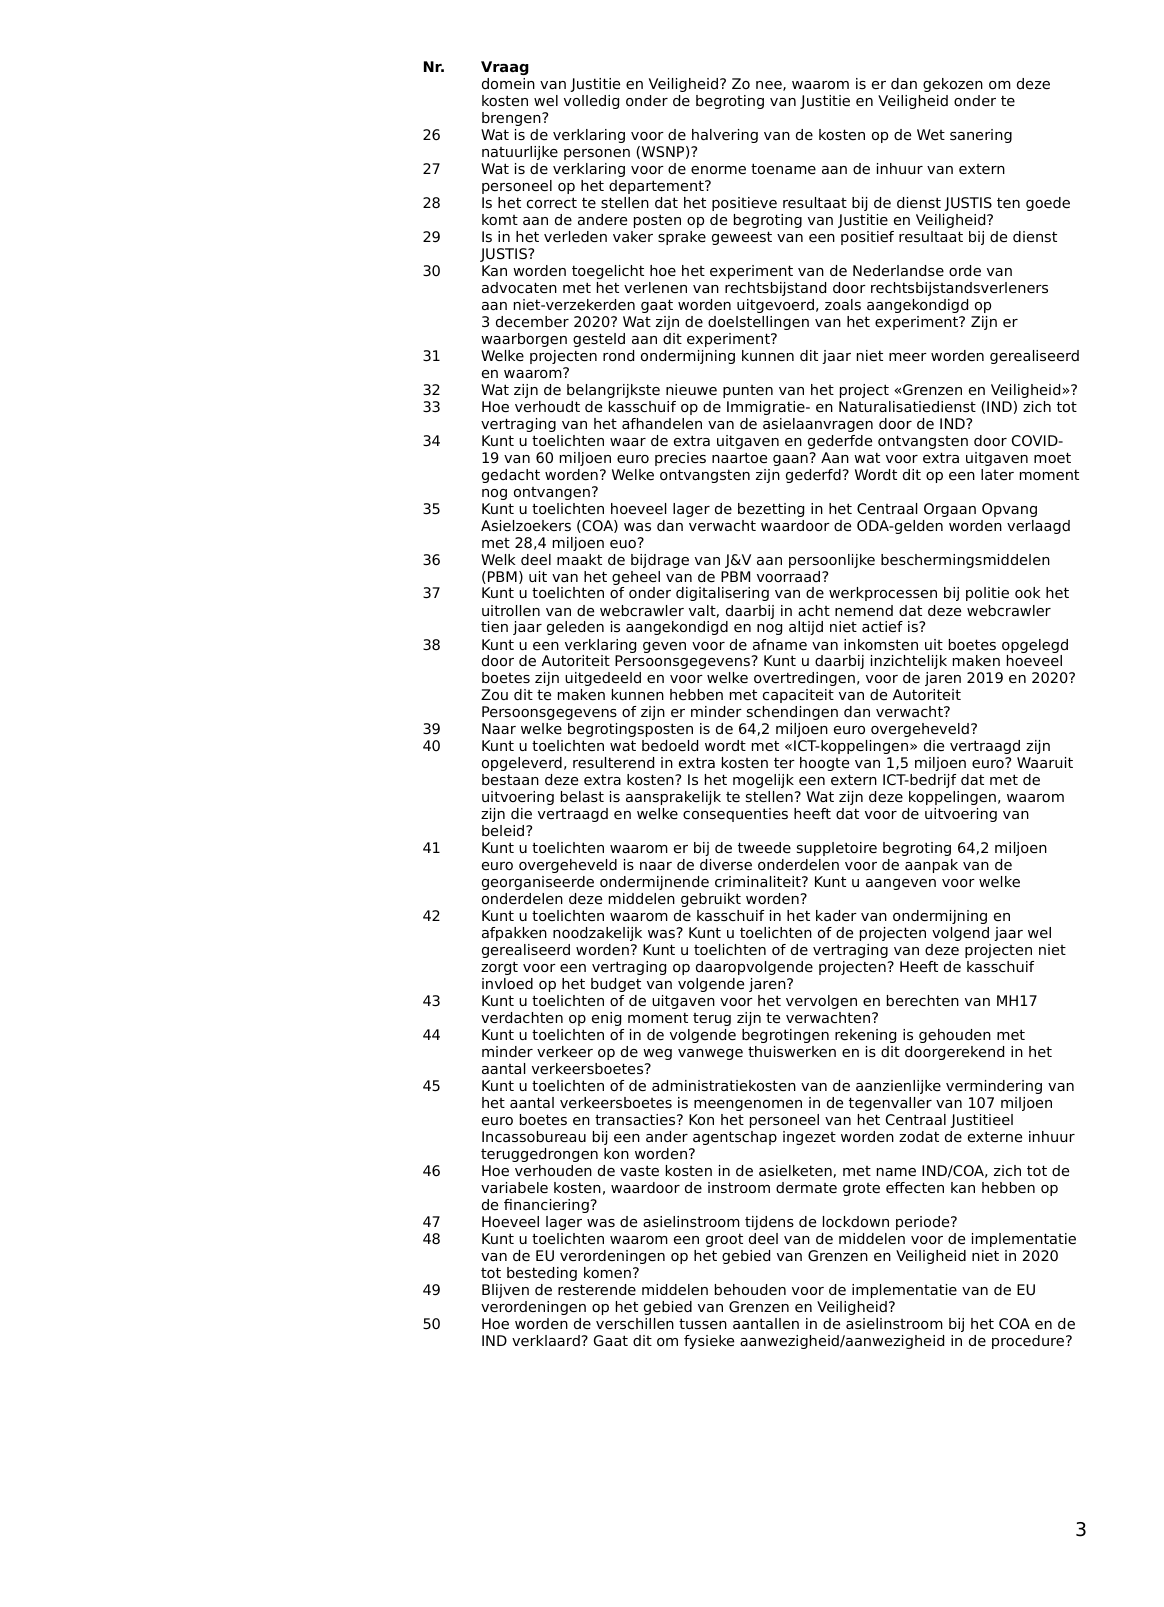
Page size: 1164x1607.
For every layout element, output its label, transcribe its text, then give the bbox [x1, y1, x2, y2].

table_cell Hoe verhoudt de kasschuif op de Immigratie- en Naturalisatiedienst (IND) zich tot vertraging van het afhandelen van de asielaanvragen door de IND? [475, 399, 1087, 433]
table_cell 28 [422, 195, 475, 229]
table_cell [422, 76, 475, 127]
table_cell Welke projecten rond ondermijning kunnen dit jaar niet meer worden gerealiseerd en waarom? [475, 348, 1087, 382]
table_cell 39 [422, 721, 475, 738]
table_cell Kunt u toelichten waarom er bij de tweede suppletoire begroting 64,2 miljoen euro overgeheveld is naar de diverse onderdelen voor de aanpak van de georganiseerde ondermijnende criminaliteit? Kunt u aangeven voor welke onderdelen deze middelen gebruikt worden? [475, 840, 1087, 908]
table_cell 37 [422, 585, 475, 636]
table_cell 38 [422, 636, 475, 721]
table_cell 26 [422, 127, 475, 161]
table_cell Kunt u toelichten of de uitgaven voor het vervolgen en berechten van MH17 verdachten op enig moment terug zijn te verwachten? [475, 993, 1087, 1027]
table_cell 44 [422, 1027, 475, 1078]
table_cell domein van Justitie en Veiligheid? Zo nee, waarom is er dan gekozen om deze kosten wel volledig onder de begroting van Justitie en Veiligheid onder te brengen? [475, 76, 1087, 127]
table_cell Hoe verhouden de vaste kosten in de asielketen, met name IND/COA, zich tot de variabele kosten, waardoor de instroom dermate grote effecten kan hebben op de financiering? [475, 1163, 1087, 1214]
table_cell 30 [422, 263, 475, 348]
table_cell Is in het verleden vaker sprake geweest van een positief resultaat bij de dienst JUSTIS? [475, 229, 1087, 263]
table_cell Kunt u toelichten waarom een groot deel van de middelen voor de implementatie van de EU verordeningen op het gebied van Grenzen en Veiligheid niet in 2020 tot besteding komen? [475, 1231, 1087, 1282]
table_cell 34 [422, 433, 475, 501]
table_cell Hoe worden de verschillen tussen aantallen in de asielinstroom bij het COA en de IND verklaard? Gaat dit om fysieke aanwezigheid/aanwezigheid in de procedure? [475, 1316, 1087, 1349]
table_cell 43 [422, 993, 475, 1027]
table_header Vraag [475, 59, 1087, 76]
table_cell Blijven de resterende middelen behouden voor de implementatie van de EU verordeningen op het gebied van Grenzen en Veiligheid? [475, 1282, 1087, 1316]
table_cell Kan worden toegelicht hoe het experiment van de Nederlandse orde van advocaten met het verlenen van rechtsbijstand door rechtsbijstandsverleners aan niet-verzekerden gaat worden uitgevoerd, zoals aangekondigd op 3 december 2020? Wat zijn de doelstellingen van het experiment? Zijn er waarborgen gesteld aan dit experiment? [475, 263, 1087, 348]
table_cell Wat is de verklaring voor de halvering van de kosten op de Wet sanering natuurlijke personen (WSNP)? [475, 127, 1087, 161]
table_cell 36 [422, 551, 475, 585]
table_cell 45 [422, 1078, 475, 1163]
table_cell Kunt u een verklaring geven voor de afname van inkomsten uit boetes opgelegd door de Autoriteit Persoonsgegevens? Kunt u daarbij inzichtelijk maken hoeveel boetes zijn uitgedeeld en voor welke overtredingen, voor de jaren 2019 en 2020? Zou dit te maken kunnen hebben met capaciteit van de Autoriteit Persoonsgegevens of zijn er minder schendingen dan verwacht? [475, 636, 1087, 721]
table_cell 50 [422, 1316, 475, 1349]
table_cell Kunt u toelichten of de administratiekosten van de aanzienlijke vermindering van het aantal verkeersboetes is meengenomen in de tegenvaller van 107 miljoen euro boetes en transacties? Kon het personeel van het Centraal Justitieel Incassobureau bij een ander agentschap ingezet worden zodat de externe inhuur teruggedrongen kon worden? [475, 1078, 1087, 1163]
table_cell Hoeveel lager was de asielinstroom tijdens de lockdown periode? [475, 1214, 1087, 1231]
table_cell 29 [422, 229, 475, 263]
table_cell 40 [422, 738, 475, 840]
table_cell Kunt u toelichten waar de extra uitgaven en gederfde ontvangsten door COVID-19 van 60 miljoen euro precies naartoe gaan? Aan wat voor extra uitgaven moet gedacht worden? Welke ontvangsten zijn gederfd? Wordt dit op een later moment nog ontvangen? [475, 433, 1087, 501]
table_cell 46 [422, 1163, 475, 1214]
table_cell 31 [422, 348, 475, 382]
table_cell Kunt u toelichten of in de volgende begrotingen rekening is gehouden met minder verkeer op de weg vanwege thuiswerken en is dit doorgerekend in het aantal verkeersboetes? [475, 1027, 1087, 1078]
table_cell Naar welke begrotingsposten is de 64,2 miljoen euro overgeheveld? [475, 721, 1087, 738]
table_cell Kunt u toelichten of onder digitalisering van de werkprocessen bij politie ook het uitrollen van de webcrawler valt, daarbij in acht nemend dat deze webcrawler tien jaar geleden is aangekondigd en nog altijd niet actief is? [475, 585, 1087, 636]
table_cell Kunt u toelichten wat bedoeld wordt met «ICT-koppelingen» die vertraagd zijn opgeleverd, resulterend in extra kosten ter hoogte van 1,5 miljoen euro? Waaruit bestaan deze extra kosten? Is het mogelijk een extern ICT-bedrijf dat met de uitvoering belast is aansprakelijk te stellen? Wat zijn deze koppelingen, waarom zijn die vertraagd en welke consequenties heeft dat voor de uitvoering van beleid? [475, 738, 1087, 840]
table_cell 27 [422, 161, 475, 195]
table_cell 32 [422, 382, 475, 399]
table_cell 48 [422, 1231, 475, 1282]
table_cell Kunt u toelichten hoeveel lager de bezetting in het Centraal Orgaan Opvang Asielzoekers (COA) was dan verwacht waardoor de ODA-gelden worden verlaagd met 28,4 miljoen euo? [475, 501, 1087, 551]
table_cell 35 [422, 501, 475, 551]
table_cell 41 [422, 840, 475, 908]
table_cell 47 [422, 1214, 475, 1231]
table_cell Is het correct te stellen dat het positieve resultaat bij de dienst JUSTIS ten goede komt aan de andere posten op de begroting van Justitie en Veiligheid? [475, 195, 1087, 229]
table_cell 49 [422, 1282, 475, 1316]
table_cell Welk deel maakt de bijdrage van J&V aan persoonlijke beschermingsmiddelen (PBM) uit van het geheel van de PBM voorraad? [475, 551, 1087, 585]
table_header Nr. [422, 59, 475, 76]
table_cell Kunt u toelichten waarom de kasschuif in het kader van ondermijning en afpakken noodzakelijk was? Kunt u toelichten of de projecten volgend jaar wel gerealiseerd worden? Kunt u toelichten of de vertraging van deze projecten niet zorgt voor een vertraging op daaropvolgende projecten? Heeft de kasschuif invloed op het budget van volgende jaren? [475, 908, 1087, 993]
table_cell Wat is de verklaring voor de enorme toename aan de inhuur van extern personeel op het departement? [475, 161, 1087, 195]
table_cell 42 [422, 908, 475, 993]
table_cell Wat zijn de belangrijkste nieuwe punten van het project «Grenzen en Veiligheid»? [475, 382, 1087, 399]
table_cell 33 [422, 399, 475, 433]
